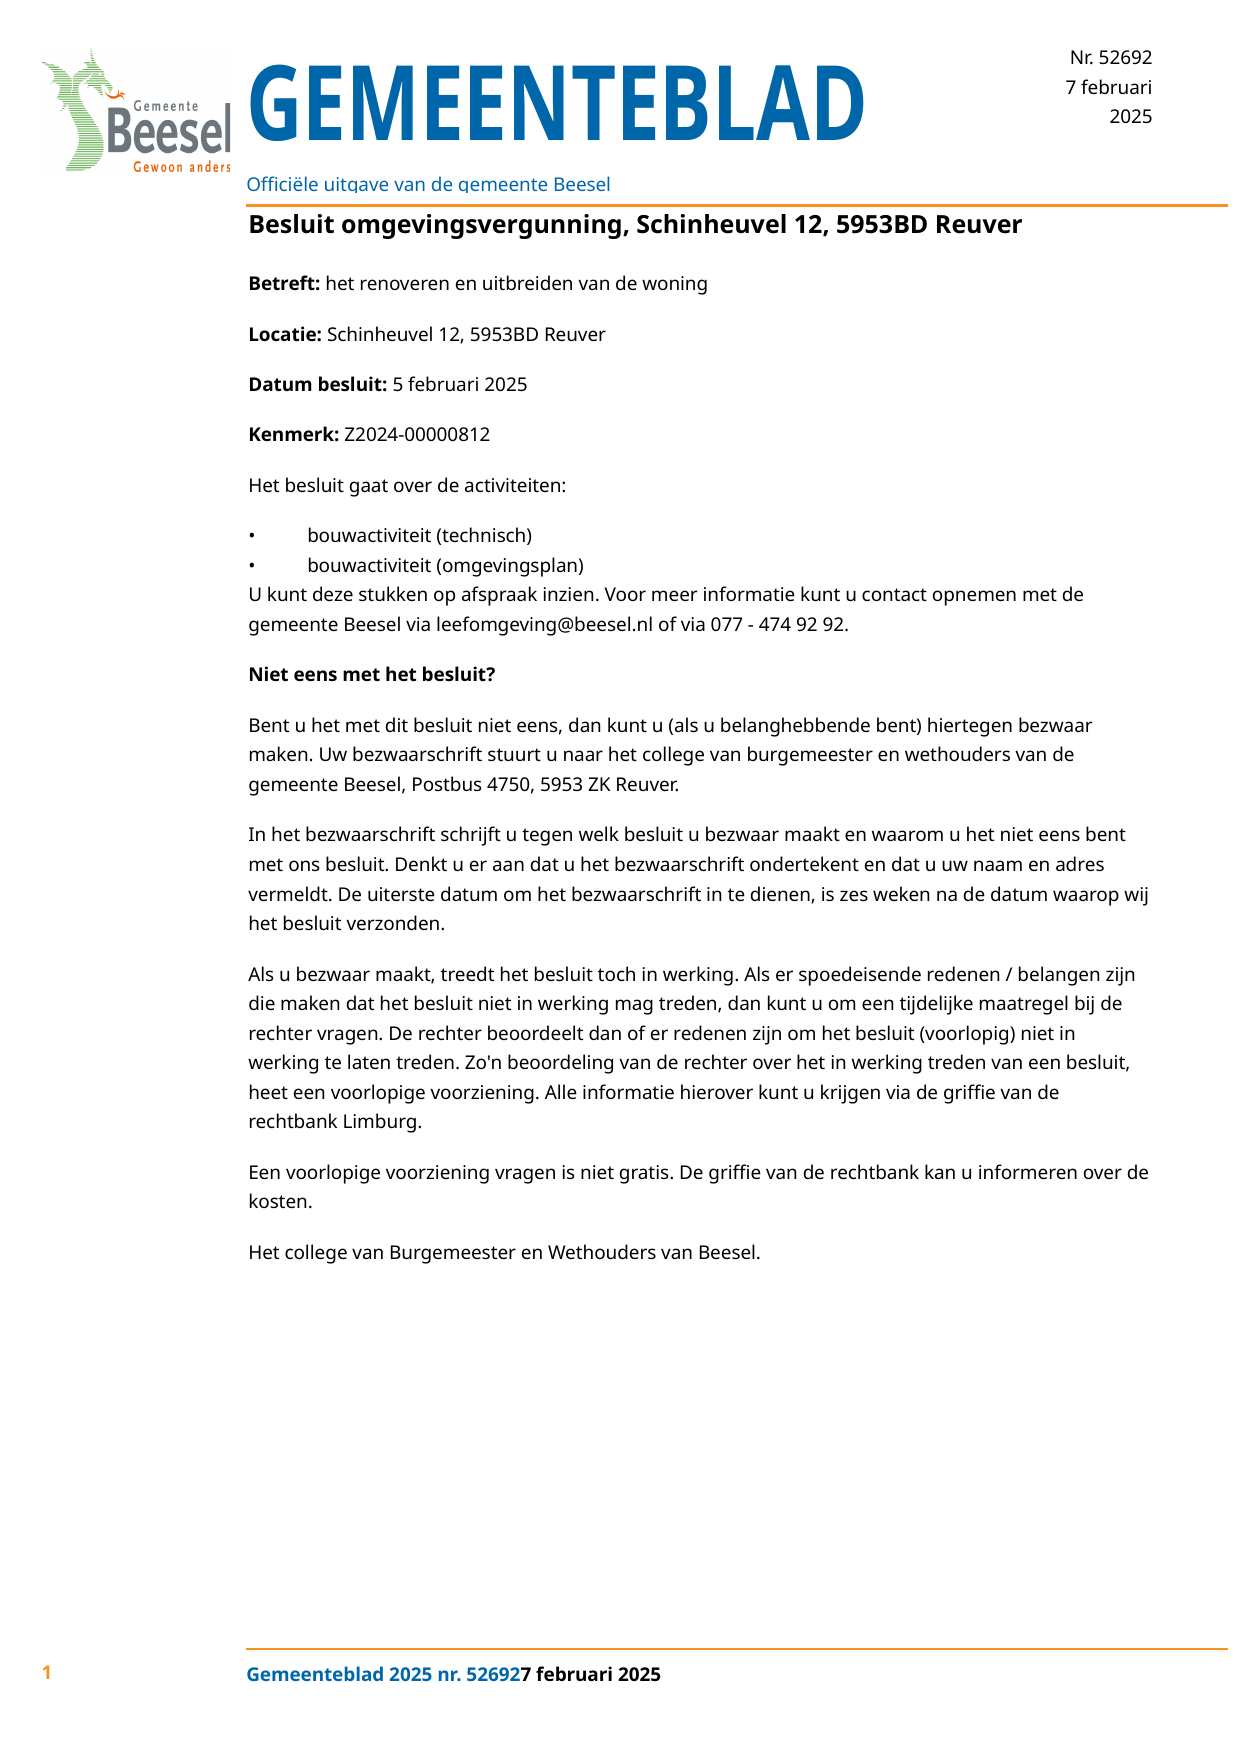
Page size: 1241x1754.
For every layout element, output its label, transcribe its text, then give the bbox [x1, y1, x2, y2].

text U kunt deze stukken op afspraak inzien. Voor meer informatie kunt u contact opnemen met de gemeente Beesel via leefomgeving@beesel.nl of via 077 - 474 92 92. [248, 582, 1152, 637]
text Betreft: het renoveren en uitbreiden van de woning [248, 270, 1152, 296]
text Het besluit gaat over de activiteiten: [248, 472, 1152, 498]
text Bent u het met dit besluit niet eens, dan kunt u (als u belanghebbende bent) hiertegen bezwaar maken. Uw bezwaarschrift stuurt u naar het college van burgemeester en wethouders van de gemeente Beesel, Postbus 4750, 5953 ZK Reuver. [248, 712, 1152, 797]
text Datum besluit: 5 februari 2025 [248, 371, 1152, 397]
list bouwactiviteit (technisch) [248, 522, 1152, 548]
list bouwactiviteit (omgevingsplan) [248, 552, 1152, 578]
text In het bezwaarschrift schrijft u tegen welk besluit u bezwaar maakt en waarom u het niet eens bent met ons besluit. Denkt u er aan dat u het bezwaarschrift ondertekent en dat u uw naam en adres vermeldt. De uiterste datum om het bezwaarschrift in te dienen, is zes weken na de datum waarop wij het besluit verzonden. [248, 822, 1152, 936]
text Het college van Burgemeester en Wethouders van Beesel. [248, 1239, 1152, 1265]
text Besluit omgevingsvergunning, Schinheuvel 12, 5953BD Reuver [248, 207, 1152, 241]
text Een voorlopige voorziening vragen is niet gratis. De griffie van de rechtbank kan u informeren over de kosten. [248, 1159, 1152, 1214]
text Locatie: Schinheuvel 12, 5953BD Reuver [248, 321, 1152, 346]
picture [41, 47, 231, 172]
text Niet eens met het besluit? [248, 662, 1152, 687]
text Kenmerk: Z2024-00000812 [248, 422, 1152, 447]
text Als u bezwaar maakt, treedt het besluit toch in werking. Als er spoedeisende redenen / belangen zijn die maken dat het besluit niet in werking mag treden, dan kunt u om een tijdelijke maatregel bij de rechter vragen. De rechter beoordeelt dan of er redenen zijn om het besluit (voorlopig) niet in werking te laten treden. Zo'n beoordeling van de rechter over het in werking treden van een besluit, heet een voorlopige voorziening. Alle informatie hierover kunt u krijgen via de griffie van de rechtbank Limburg. [248, 961, 1152, 1134]
